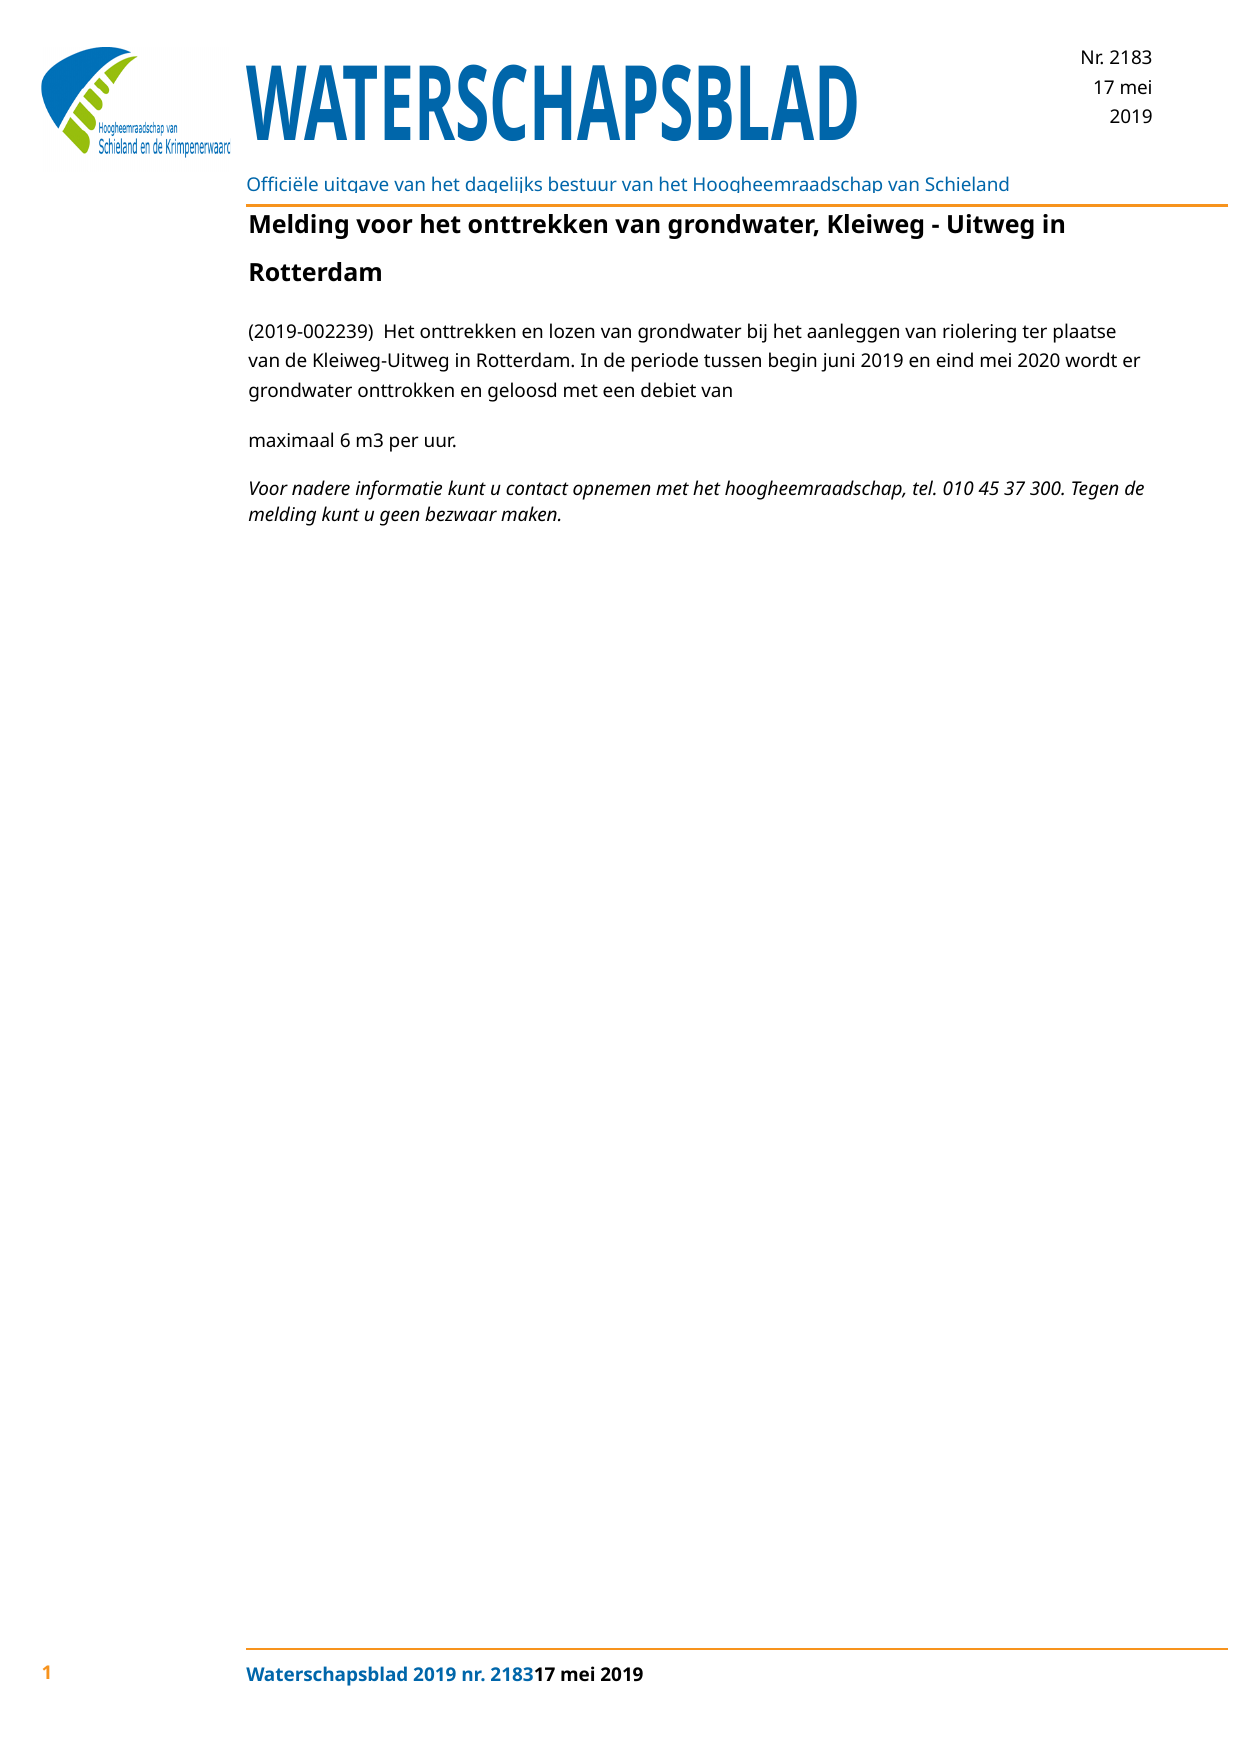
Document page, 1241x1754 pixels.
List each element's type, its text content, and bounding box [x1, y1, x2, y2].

text Voor nadere informatie kunt u contact opnemen met het hoogheemraadschap, tel. 010 45 37 300. Tegen de melding kunt u geen bezwaar maken. [248, 475, 1152, 527]
picture [41, 47, 231, 172]
text maximaal 6 m3 per uur. [248, 427, 1152, 453]
text Melding voor het onttrekken van grondwater, Kleiweg - Uitweg in Rotterdam [248, 207, 1152, 288]
text (2019-002239) Het onttrekken en lozen van grondwater bij het aanleggen van riolering ter plaatse van de Kleiweg-Uitweg in Rotterdam. In de periode tussen begin juni 2019 en eind mei 2020 wordt er grondwater onttrokken en geloosd met een debiet van [248, 318, 1152, 403]
